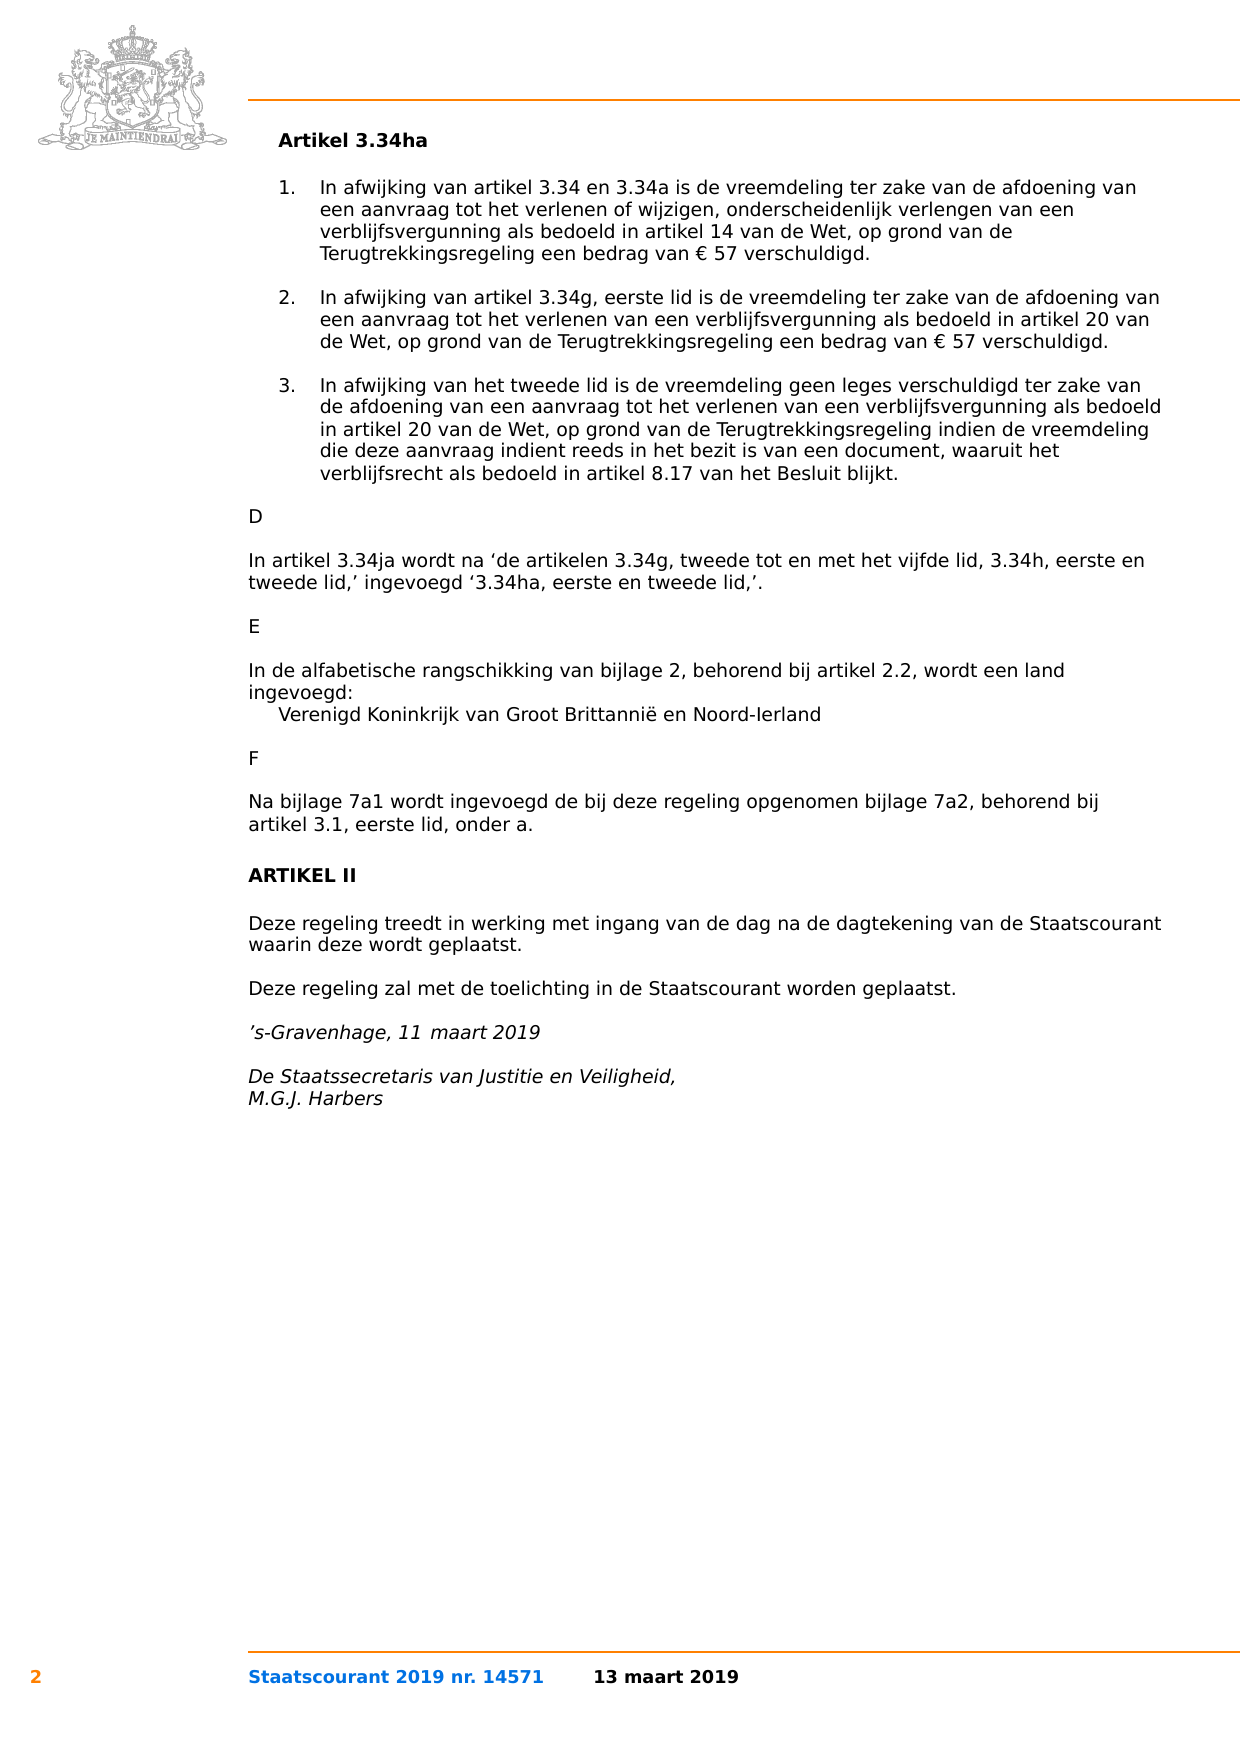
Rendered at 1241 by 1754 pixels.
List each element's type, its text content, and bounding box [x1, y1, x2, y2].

subtitle Artikel 3.34ha [278, 130, 1163, 152]
text In de alfabetische rangschikking van bijlage 2, behorend bij artikel 2.2, wordt een land ingevoegd: [248, 660, 1163, 704]
text 1. In afwijking van artikel 3.34 en 3.34a is de vreemdeling ter zake van de afdoening van een aanvraag tot het verlenen of wijzigen, onderscheidenlijk verlengen van een verblijfsvergunning als bedoeld in artikel 14 van de Wet, op grond van de Terugtrekkingsregeling een bedrag van € 57 verschuldigd. [278, 177, 1163, 265]
text Verenigd Koninkrijk van Groot Brittannië en Noord-Ierland [278, 704, 1163, 726]
text 3. In afwijking van het tweede lid is de vreemdeling geen leges verschuldigd ter zake van de afdoening van een aanvraag tot het verlenen van een verblijfsvergunning als bedoeld in artikel 20 van de Wet, op grond van de Terugtrekkingsregeling indien de vreemdeling die deze aanvraag indient reeds in het bezit is van een document, waaruit het verblijfsrecht als bedoeld in artikel 8.17 van het Besluit blijkt. [278, 374, 1163, 484]
text Deze regeling zal met de toelichting in de Staatscourant worden geplaatst. [248, 978, 1163, 1000]
text D [248, 506, 1163, 528]
text E [248, 616, 1163, 638]
text 2. In afwijking van artikel 3.34g, eerste lid is de vreemdeling ter zake van de afdoening van een aanvraag tot het verlenen van een verblijfsvergunning als bedoeld in artikel 20 van de Wet, op grond van de Terugtrekkingsregeling een bedrag van € 57 verschuldigd. [278, 287, 1163, 353]
text Deze regeling treedt in werking met ingang van de dag na de dagtekening van de Staatscourant waarin deze wordt geplaatst. [248, 912, 1163, 956]
picture [38, 25, 227, 150]
subtitle ARTIKEL II [248, 865, 1163, 887]
text In artikel 3.34ja wordt na ‘de artikelen 3.34g, tweede tot en met het vijfde lid, 3.34h, eerste en tweede lid,’ ingevoegd ‘3.34ha, eerste en tweede lid,’. [248, 550, 1163, 594]
text ’s-Gravenhage, 11 maart 2019 [248, 1022, 1163, 1044]
text Na bijlage 7a1 wordt ingevoegd de bij deze regeling opgenomen bijlage 7a2, behorend bij artikel 3.1, eerste lid, onder a. [248, 791, 1163, 835]
text F [248, 748, 1163, 769]
text De Staatssecretaris van Justitie en Veiligheid, M.G.J. Harbers [248, 1066, 1163, 1110]
